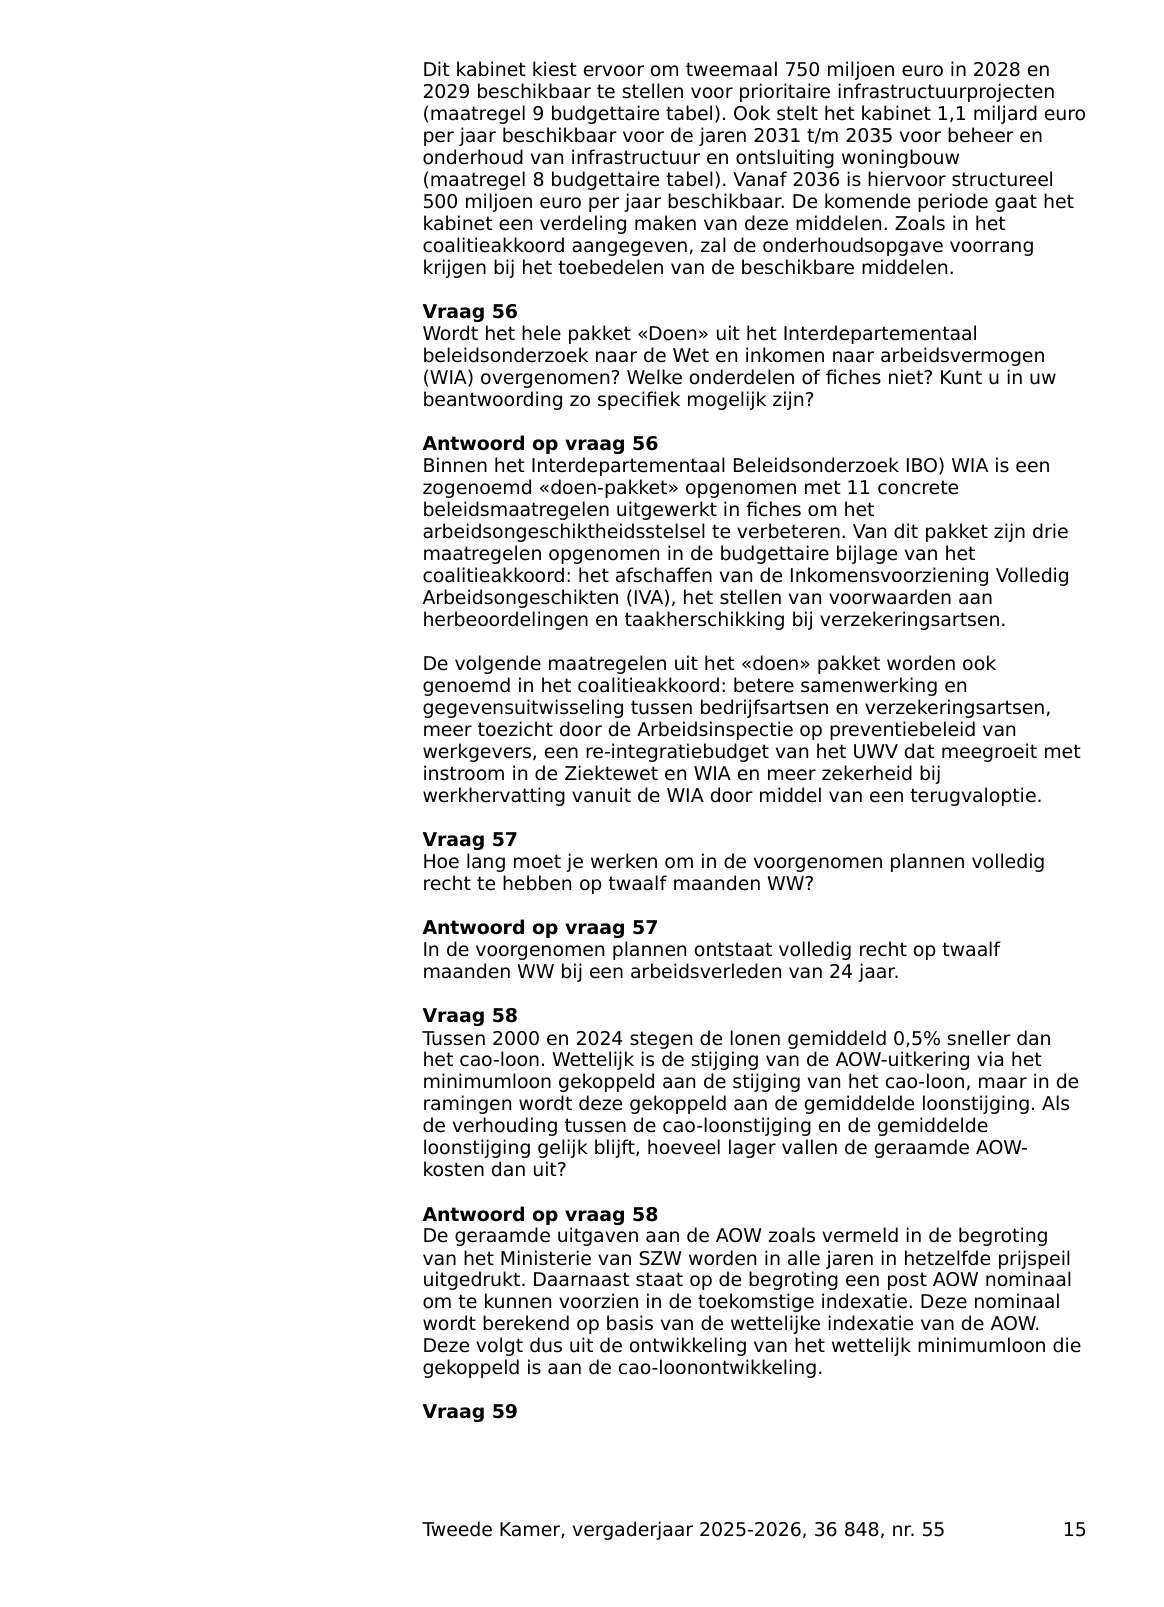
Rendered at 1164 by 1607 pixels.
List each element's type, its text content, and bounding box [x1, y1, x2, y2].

text Vraag 58 [422, 1005, 1087, 1027]
text Hoe lang moet je werken om in de voorgenomen plannen volledig recht te hebben op twaalf maanden WW? [422, 851, 1087, 895]
text Antwoord op vraag 57 [422, 917, 1087, 939]
text Vraag 57 [422, 829, 1087, 851]
text Tussen 2000 en 2024 stegen de lonen gemiddeld 0,5% sneller dan het cao-loon. Wettelijk is de stijging van de AOW-uitkering via het minimumloon gekoppeld aan de stijging van het cao-loon, maar in de ramingen wordt deze gekoppeld aan de gemiddelde loonstijging. Als de verhouding tussen de cao-loonstijging en de gemiddelde loonstijging gelijk blijft, hoeveel lager vallen de geraamde AOW-kosten dan uit? [422, 1027, 1087, 1181]
text Vraag 59 [422, 1401, 1087, 1423]
text Binnen het Interdepartementaal Beleidsonderzoek IBO) WIA is een zogenoemd «doen-pakket» opgenomen met 11 concrete beleidsmaatregelen uitgewerkt in fiches om het arbeidsongeschiktheidsstelsel te verbeteren. Van dit pakket zijn drie maatregelen opgenomen in de budgettaire bijlage van het coalitieakkoord: het afschaffen van de Inkomensvoorziening Volledig Arbeidsongeschikten (IVA), het stellen van voorwaarden aan herbeoordelingen en taakherschikking bij verzekeringsartsen. [422, 455, 1087, 631]
text Wordt het hele pakket «Doen» uit het Interdepartementaal beleidsonderzoek naar de Wet en inkomen naar arbeidsvermogen (WIA) overgenomen? Welke onderdelen of fiches niet? Kunt u in uw beantwoording zo specifiek mogelijk zijn? [422, 323, 1087, 411]
text In de voorgenomen plannen ontstaat volledig recht op twaalf maanden WW bij een arbeidsverleden van 24 jaar. [422, 939, 1087, 983]
text Antwoord op vraag 58 [422, 1203, 1087, 1225]
text Vraag 56 [422, 301, 1087, 323]
text Antwoord op vraag 56 [422, 433, 1087, 455]
text De volgende maatregelen uit het «doen» pakket worden ook genoemd in het coalitieakkoord: betere samenwerking en gegevensuitwisseling tussen bedrijfsartsen en verzekeringsartsen, meer toezicht door de Arbeidsinspectie op preventiebeleid van werkgevers, een re-integratiebudget van het UWV dat meegroeit met instroom in de Ziektewet en WIA en meer zekerheid bij werkhervatting vanuit de WIA door middel van een terugvaloptie. [422, 653, 1087, 807]
text Dit kabinet kiest ervoor om tweemaal 750 miljoen euro in 2028 en 2029 beschikbaar te stellen voor prioritaire infrastructuurprojecten (maatregel 9 budgettaire tabel). Ook stelt het kabinet 1,1 miljard euro per jaar beschikbaar voor de jaren 2031 t/m 2035 voor beheer en onderhoud van infrastructuur en ontsluiting woningbouw (maatregel 8 budgettaire tabel). Vanaf 2036 is hiervoor structureel 500 miljoen euro per jaar beschikbaar. De komende periode gaat het kabinet een verdeling maken van deze middelen. Zoals in het coalitieakkoord aangegeven, zal de onderhoudsopgave voorrang krijgen bij het toebedelen van de beschikbare middelen. [422, 59, 1087, 279]
text De geraamde uitgaven aan de AOW zoals vermeld in de begroting van het Ministerie van SZW worden in alle jaren in hetzelfde prijspeil uitgedrukt. Daarnaast staat op de begroting een post AOW nominaal om te kunnen voorzien in de toekomstige indexatie. Deze nominaal wordt berekend op basis van de wettelijke indexatie van de AOW. Deze volgt dus uit de ontwikkeling van het wettelijk minimumloon die gekoppeld is aan de cao-loonontwikkeling. [422, 1225, 1087, 1379]
